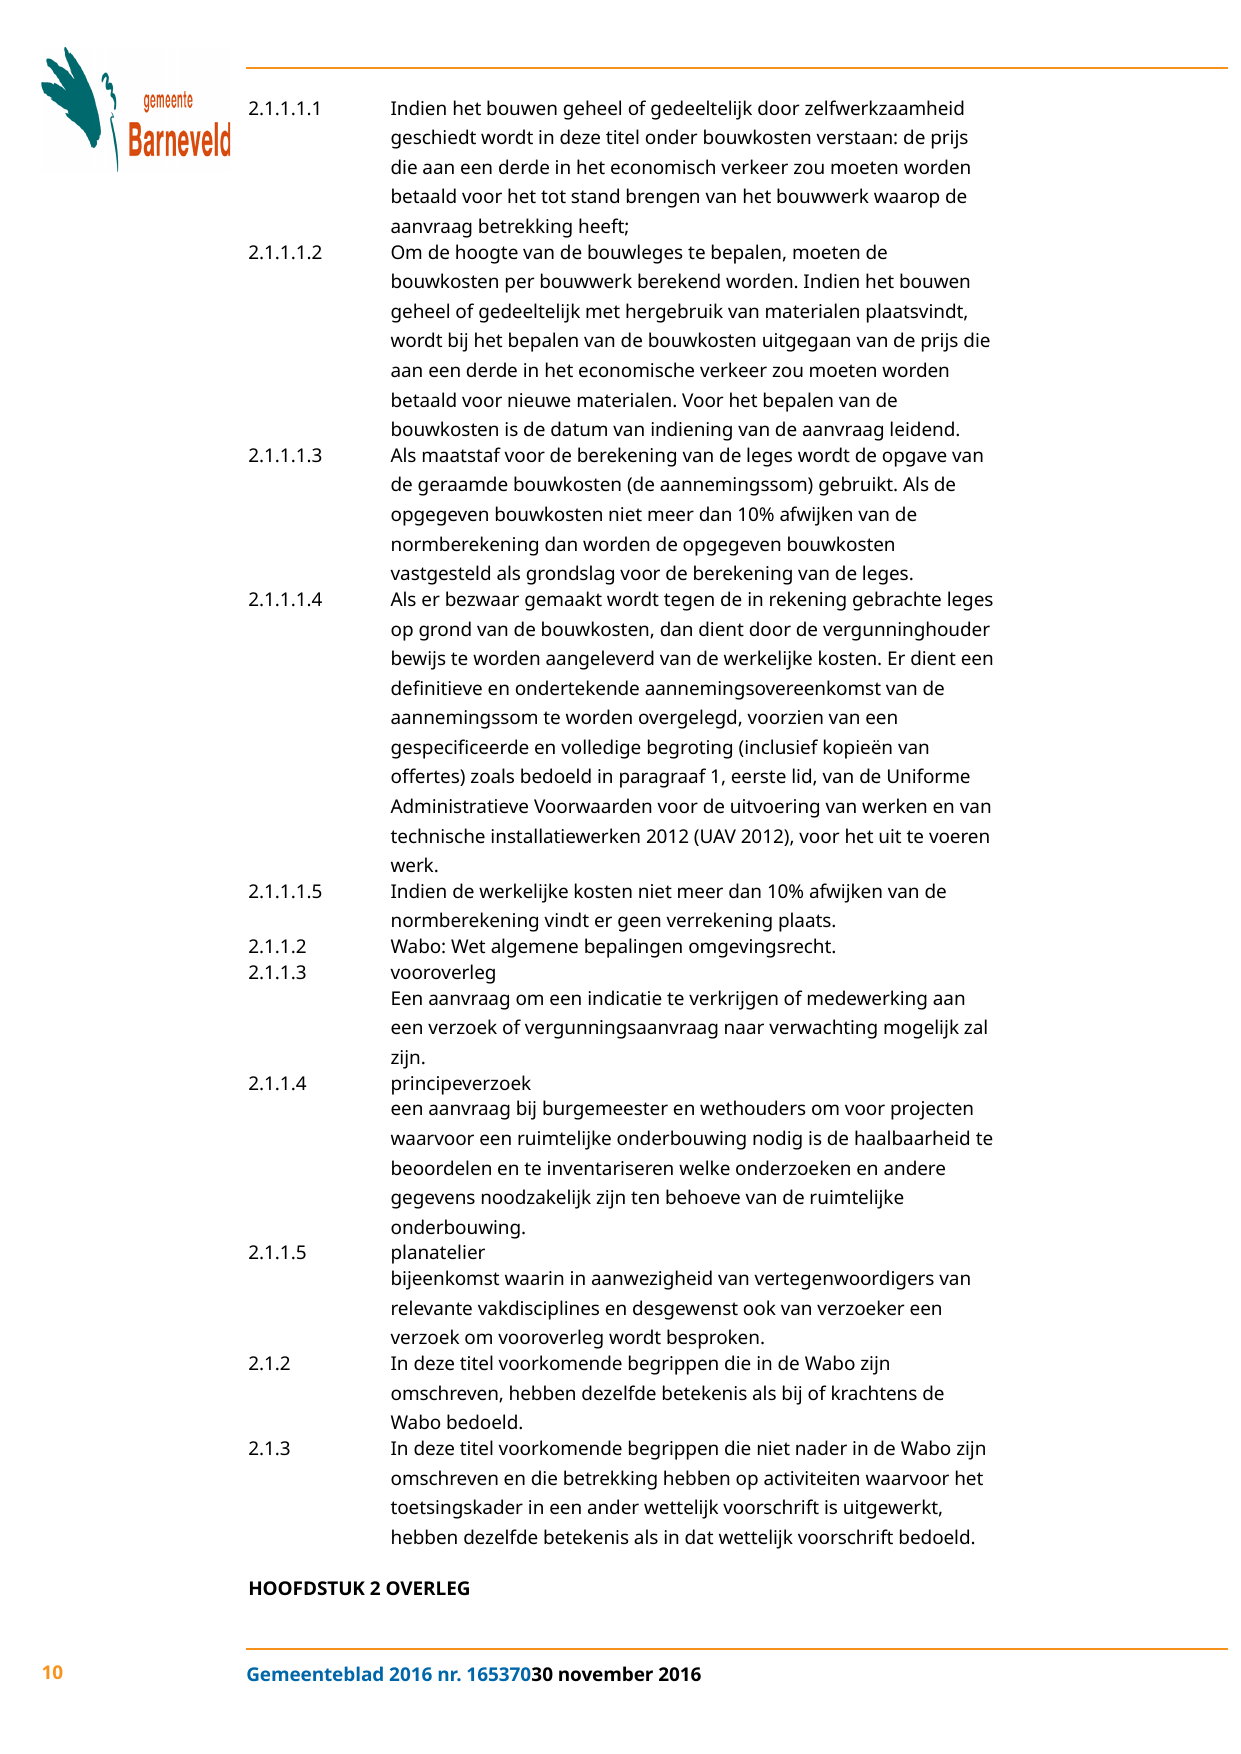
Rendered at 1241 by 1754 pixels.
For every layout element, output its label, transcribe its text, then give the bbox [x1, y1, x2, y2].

table_cell [248, 1265, 390, 1350]
table_cell 2.1.1.5 [248, 1240, 390, 1265]
table_cell Als maatstaf voor de berekening van de leges wordt de opgave van de geraamde bouwkosten (de aannemingssom) gebruikt. Als de opgegeven bouwkosten niet meer dan 10% afwijken van de normberekening dan worden de opgegeven bouwkosten vastgesteld als grondslag voor de berekening van de leges. [390, 442, 997, 586]
table_cell [997, 1265, 1152, 1350]
table_cell 2.1.1.1.4 [248, 586, 390, 878]
table_cell [997, 1240, 1152, 1265]
table_cell [997, 934, 1152, 959]
table_cell planatelier [390, 1240, 997, 1265]
table_cell [997, 1070, 1152, 1096]
table_cell 2.1.1.1.1 [248, 95, 390, 239]
picture [41, 47, 231, 172]
table_cell Om de hoogte van de bouwleges te bepalen, moeten de bouwkosten per bouwwerk berekend worden. Indien het bouwen geheel of gedeeltelijk met hergebruik van materialen plaatsvindt, wordt bij het bepalen van de bouwkosten uitgegaan van de prijs die aan een derde in het economische verkeer zou moeten worden betaald voor nieuwe materialen. Voor het bepalen van de bouwkosten is de datum van indiening van de aanvraag leidend. [390, 239, 997, 442]
table_cell [248, 985, 390, 1070]
table_cell 2.1.1.2 [248, 934, 390, 959]
table_cell 2.1.1.1.3 [248, 442, 390, 586]
table_cell [997, 586, 1152, 878]
table_cell [997, 1550, 1152, 1575]
table_cell Wabo: Wet algemene bepalingen omgevingsrecht. [390, 934, 997, 959]
table_cell [997, 1435, 1152, 1549]
table_cell Een aanvraag om een indicatie te verkrijgen of medewerking aan een verzoek of vergunningsaanvraag naar verwachting mogelijk zal zijn. [390, 985, 997, 1070]
table_cell 2.1.1.1.5 [248, 878, 390, 933]
table_cell [997, 442, 1152, 586]
table_cell bijeenkomst waarin in aanwezigheid van vertegenwoordigers van relevante vakdisciplines en desgewenst ook van verzoeker een verzoek om vooroverleg wordt besproken. [390, 1265, 997, 1350]
table_cell 2.1.3 [248, 1435, 390, 1549]
table_cell [997, 1096, 1152, 1239]
table_cell In deze titel voorkomende begrippen die niet nader in de Wabo zijn omschreven en die betrekking hebben op activiteiten waarvoor het toetsingskader in een ander wettelijk voorschrift is uitgewerkt, hebben dezelfde betekenis als in dat wettelijk voorschrift bedoeld. [390, 1435, 997, 1549]
table_cell [248, 1550, 390, 1575]
table_cell 2.1.1.4 [248, 1070, 390, 1096]
table_cell vooroverleg [390, 959, 997, 985]
table_cell 2.1.1.3 [248, 959, 390, 985]
table_cell [997, 239, 1152, 442]
table_cell [997, 959, 1152, 985]
table_cell In deze titel voorkomende begrippen die in de Wabo zijn omschreven, hebben dezelfde betekenis als bij of krachtens de Wabo bedoeld. [390, 1350, 997, 1435]
table_cell [248, 1096, 390, 1239]
table_cell [997, 1350, 1152, 1435]
table_cell HOOFDSTUK 2 OVERLEG [248, 1575, 1152, 1601]
table_cell Indien de werkelijke kosten niet meer dan 10% afwijken van de normberekening vindt er geen verrekening plaats. [390, 878, 997, 933]
table_cell [997, 878, 1152, 933]
table_cell principeverzoek [390, 1070, 997, 1096]
table_cell een aanvraag bij burgemeester en wethouders om voor projecten waarvoor een ruimtelijke onderbouwing nodig is de haalbaarheid te beoordelen en te inventariseren welke onderzoeken en andere gegevens noodzakelijk zijn ten behoeve van de ruimtelijke onderbouwing. [390, 1096, 997, 1239]
table_cell [997, 985, 1152, 1070]
table_cell 2.1.2 [248, 1350, 390, 1435]
table_cell [390, 1550, 997, 1575]
table_cell Als er bezwaar gemaakt wordt tegen de in rekening gebrachte leges op grond van de bouwkosten, dan dient door de vergunninghouder bewijs te worden aangeleverd van de werkelijke kosten. Er dient een definitieve en ondertekende aannemingsovereenkomst van de aannemingssom te worden overgelegd, voorzien van een gespecificeerde en volledige begroting (inclusief kopieën van offertes) zoals bedoeld in paragraaf 1, eerste lid, van de Uniforme Administratieve Voorwaarden voor de uitvoering van werken en van technische installatiewerken 2012 (UAV 2012), voor het uit te voeren werk. [390, 586, 997, 878]
table_cell [997, 95, 1152, 239]
table_cell 2.1.1.1.2 [248, 239, 390, 442]
table_cell Indien het bouwen geheel of gedeeltelijk door zelfwerkzaamheid geschiedt wordt in deze titel onder bouwkosten verstaan: de prijs die aan een derde in het economisch verkeer zou moeten worden betaald voor het tot stand brengen van het bouwwerk waarop de aanvraag betrekking heeft; [390, 95, 997, 239]
